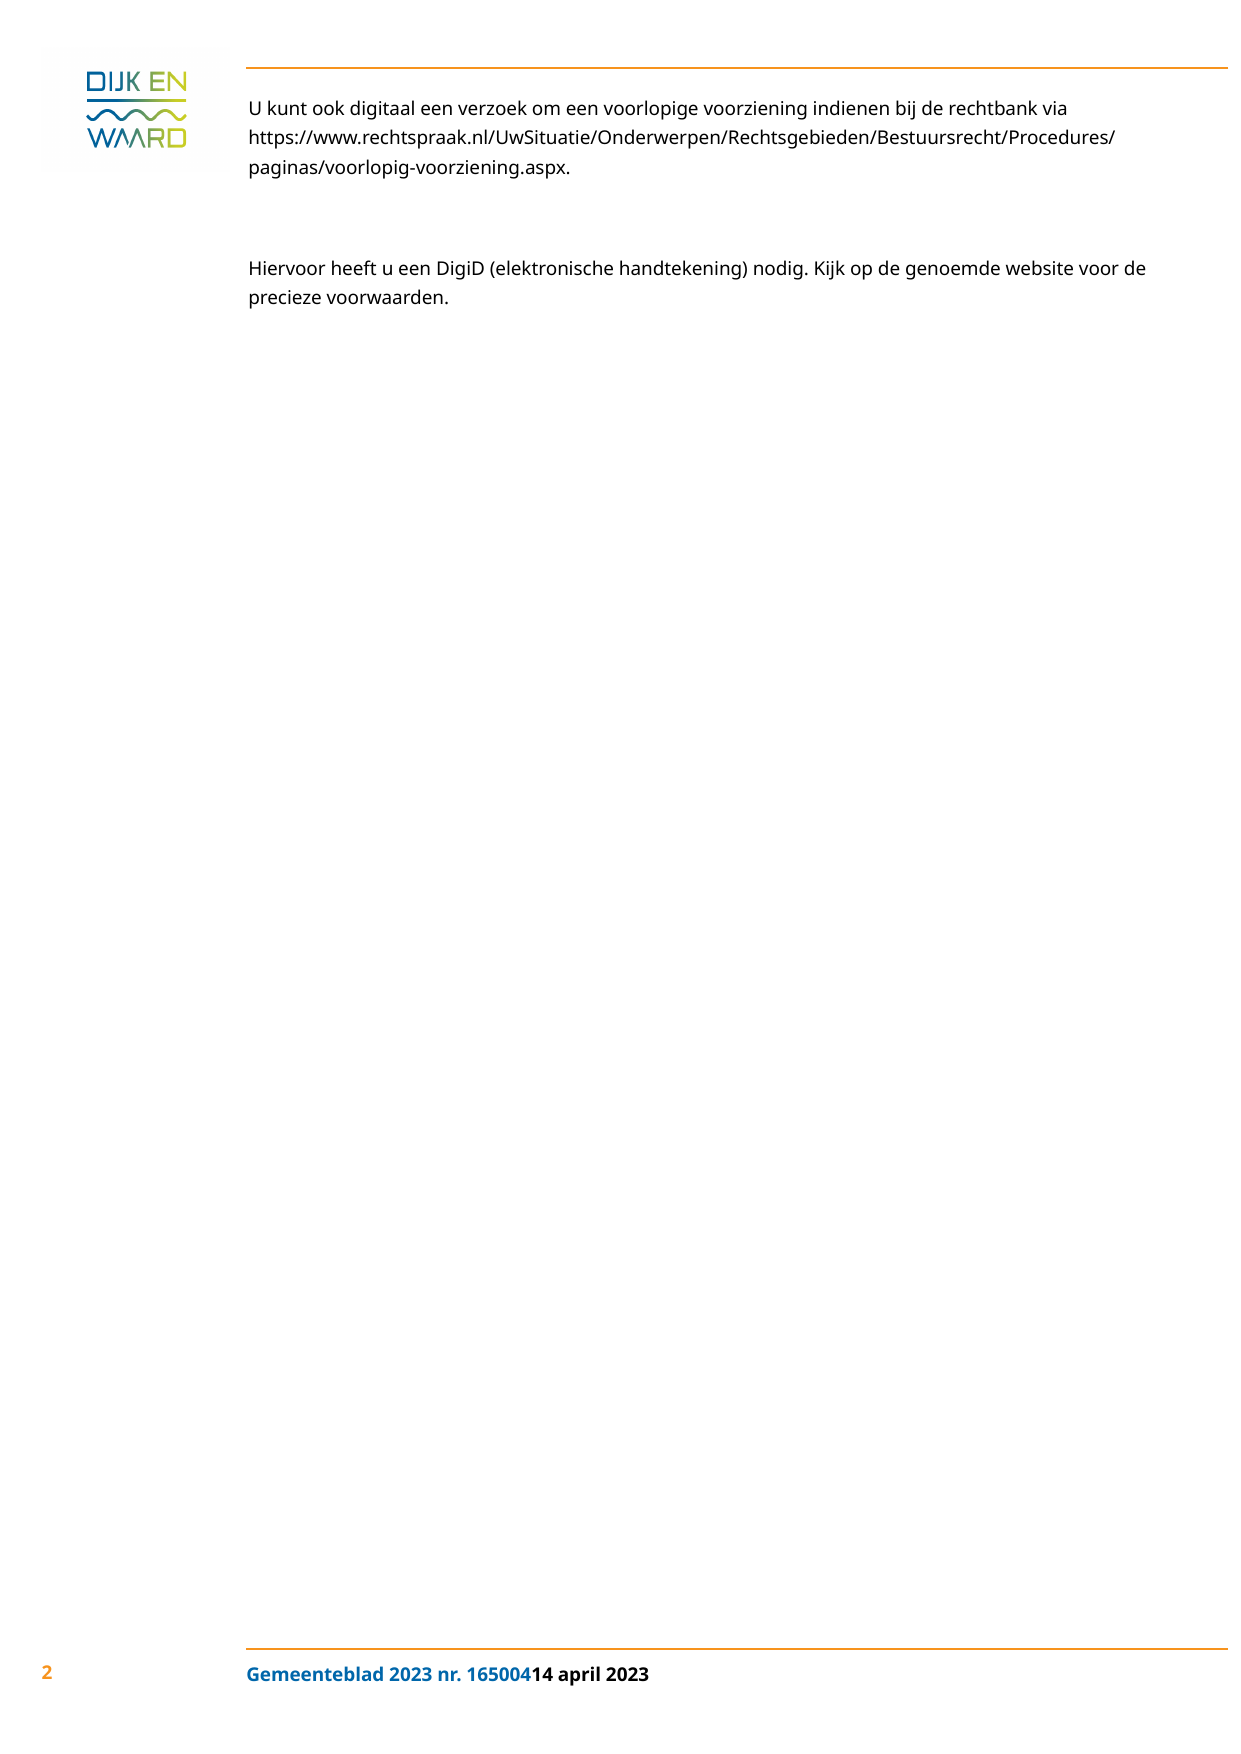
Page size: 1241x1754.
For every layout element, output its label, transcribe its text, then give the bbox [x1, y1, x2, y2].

text U kunt ook digitaal een verzoek om een voorlopige voorziening indienen bij de rechtbank via https://www.rechtspraak.nl/UwSituatie/Onderwerpen/Rechtsgebieden/Bestuursrecht/Procedures/paginas/voorlopig-voorziening.aspx. [248, 95, 1152, 180]
text Hiervoor heeft u een DigiD (elektronische handtekening) nodig. Kijk op de genoemde website voor de precieze voorwaarden. [248, 255, 1152, 310]
picture [41, 47, 231, 172]
